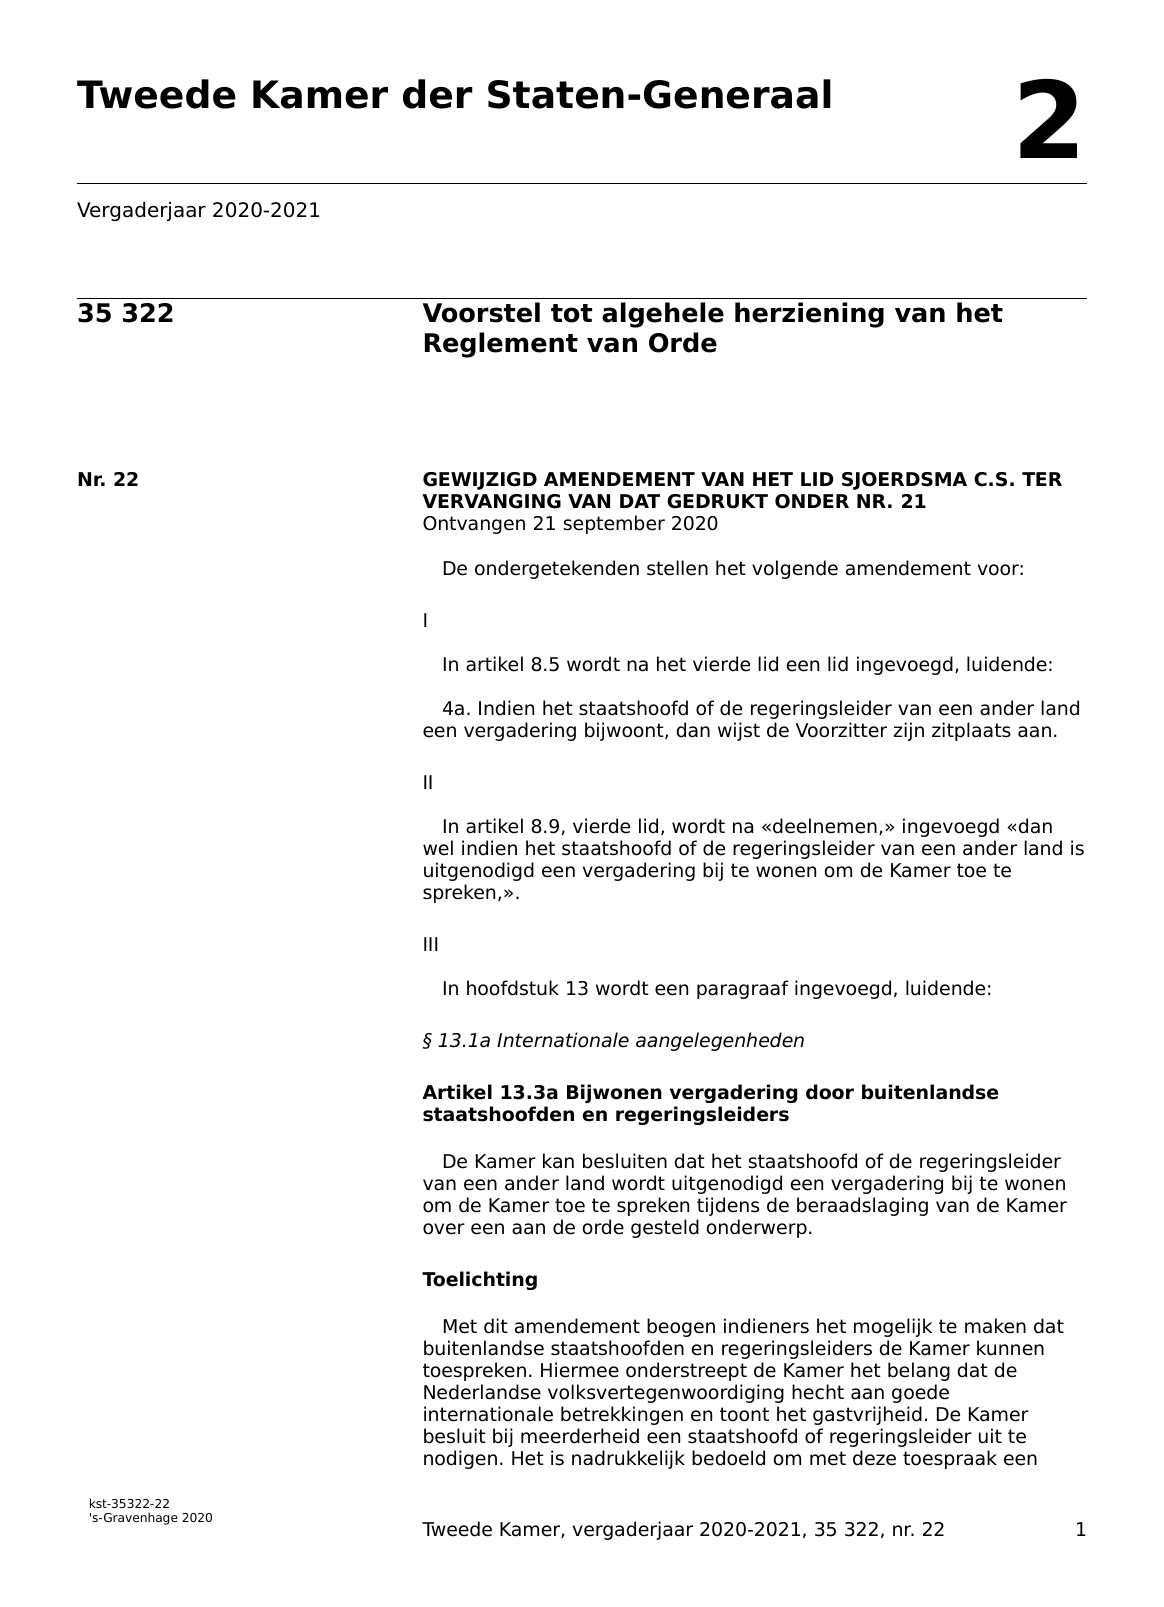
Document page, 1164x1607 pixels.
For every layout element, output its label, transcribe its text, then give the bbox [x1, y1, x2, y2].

text 's-Gravenhage 2020 [88, 1511, 323, 1525]
subtitle § 13.1a Internationale aangelegenheden [422, 1030, 1087, 1052]
subtitle Toelichting [422, 1269, 1087, 1291]
subtitle I [422, 609, 1087, 631]
text 4a. Indien het staatshoofd of de regeringsleider van een ander land een vergadering bijwoont, dan wijst de Voorzitter zijn zitplaats aan. [422, 698, 1087, 742]
table_cell Vergaderjaar 2020-2021 [77, 184, 1087, 298]
text Met dit amendement beogen indieners het mogelijk te maken dat buitenlandse staatshoofden en regeringsleiders de Kamer kunnen toespreken. Hiermee onderstreept de Kamer het belang dat de Nederlandse volksvertegenwoordiging hecht aan goede internationale betrekkingen en toont het gastvrijheid. De Kamer besluit bij meerderheid een staatshoofd of regeringsleider uit te nodigen. Het is nadrukkelijk bedoeld om met deze toespraak een [422, 1316, 1087, 1470]
table_header 2 [886, 59, 1087, 183]
subtitle II [422, 772, 1087, 794]
text In hoofdstuk 13 wordt een paragraaf ingevoegd, luidende: [422, 978, 1087, 1000]
text kst-35322-22 [88, 1497, 323, 1511]
text In artikel 8.5 wordt na het vierde lid een lid ingevoegd, luidende: [422, 654, 1087, 676]
text Ontvangen 21 september 2020 [422, 513, 1087, 535]
text In artikel 8.9, vierde lid, wordt na «deelnemen,» ingevoegd «dan wel indien het staatshoofd of de regeringsleider van een ander land is uitgenodigd een vergadering bij te wonen om de Kamer toe te spreken,». [422, 816, 1087, 904]
subtitle III [422, 934, 1087, 956]
subtitle Artikel 13.3a Bijwonen vergadering door buitenlandse staatshoofden en regeringsleiders [422, 1082, 1087, 1126]
text De ondergetekenden stellen het volgende amendement voor: [422, 557, 1087, 579]
subtitle Nr. 22 GEWIJZIGD AMENDEMENT VAN HET LID SJOERDSMA C.S. TER VERVANGING VAN DAT GEDRUKT ONDER NR. 21 [77, 469, 1087, 513]
table_header Tweede Kamer der Staten-Generaal [77, 59, 886, 183]
subtitle 35 322 Voorstel tot algehele herziening van het Reglement van Orde [77, 299, 1087, 358]
text De Kamer kan besluiten dat het staatshoofd of de regeringsleider van een ander land wordt uitgenodigd een vergadering bij te wonen om de Kamer toe te spreken tijdens de beraadslaging van de Kamer over een aan de orde gesteld onderwerp. [422, 1151, 1087, 1239]
